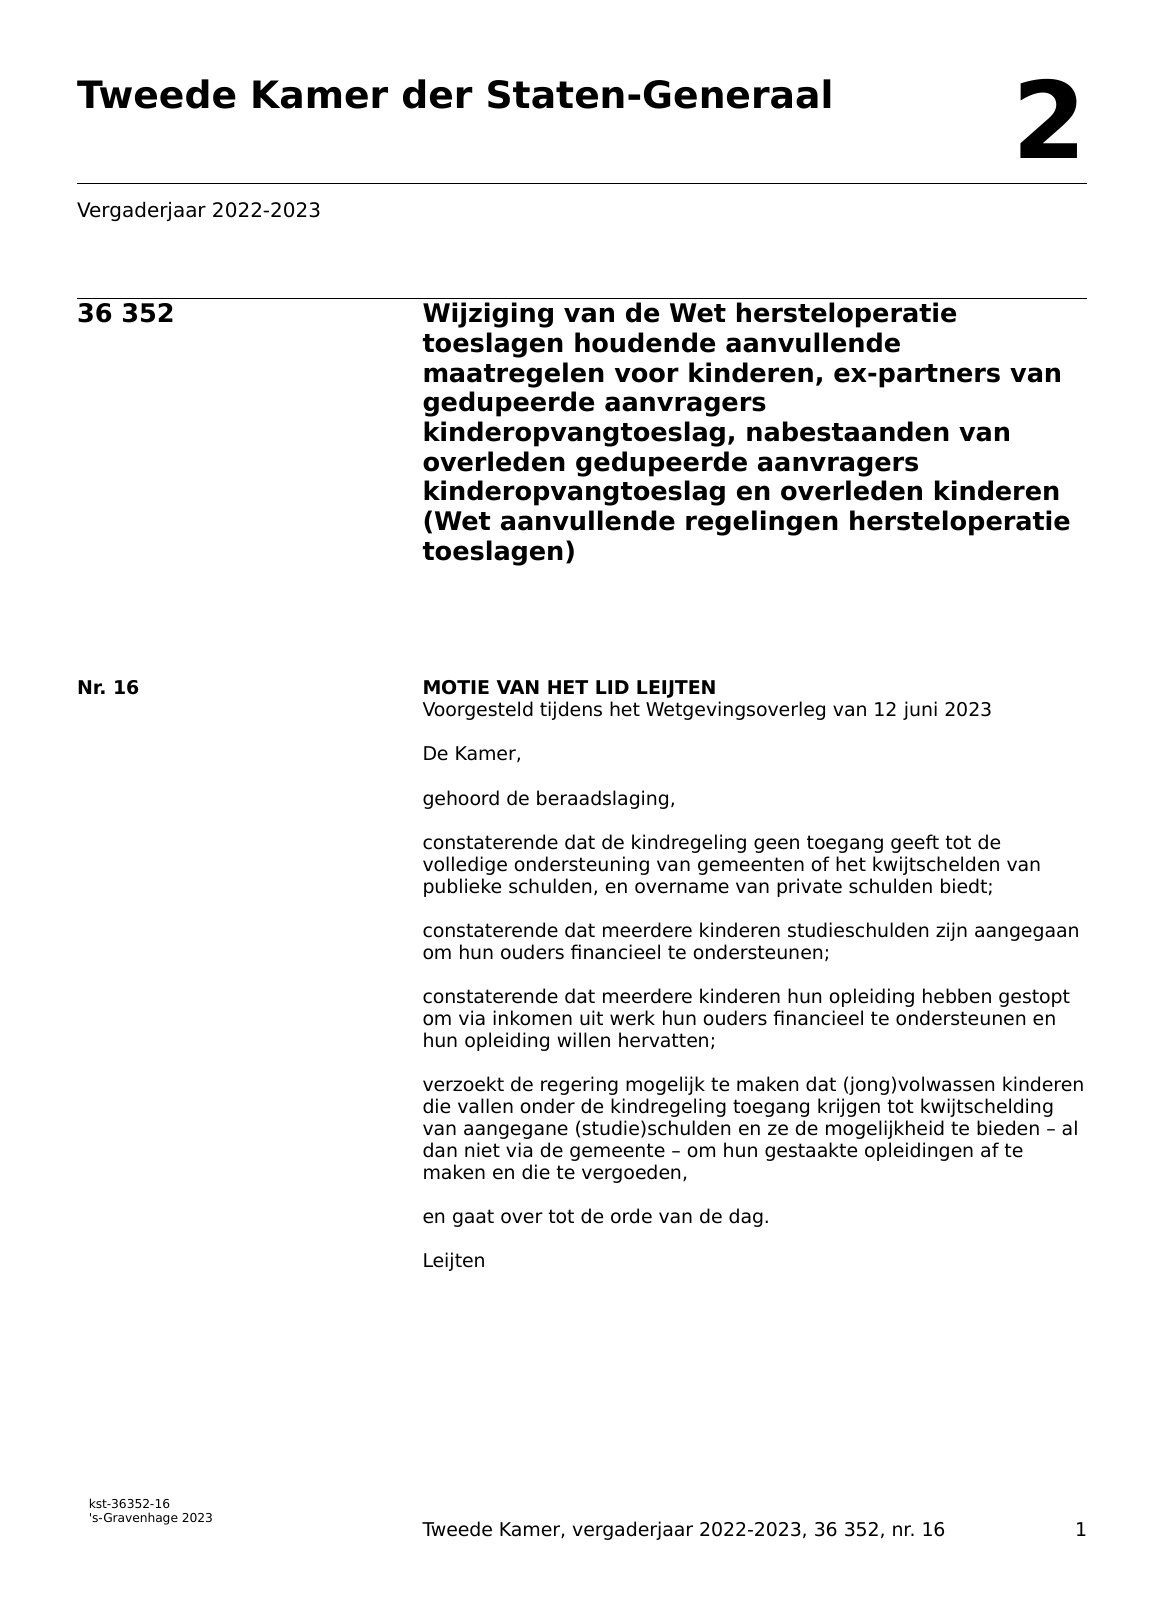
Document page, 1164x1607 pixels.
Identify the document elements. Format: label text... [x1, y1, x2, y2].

table_header 2 [886, 59, 1087, 183]
text gehoord de beraadslaging, [422, 787, 1087, 809]
text constaterende dat meerdere kinderen studieschulden zijn aangegaan om hun ouders financieel te ondersteunen; [422, 920, 1087, 964]
subtitle 36 352 Wijziging van de Wet hersteloperatie toeslagen houdende aanvullende maatregelen voor kinderen, ex-partners van gedupeerde aanvragers kinderopvangtoeslag, nabestaanden van overleden gedupeerde aanvragers kinderopvangtoeslag en overleden kinderen (Wet aanvullende regelingen hersteloperatie toeslagen) [77, 299, 1087, 566]
table_cell Vergaderjaar 2022-2023 [77, 184, 1087, 298]
text kst-36352-16 [88, 1497, 323, 1511]
text Voorgesteld tijdens het Wetgevingsoverleg van 12 juni 2023 [422, 699, 1087, 721]
text Leijten [422, 1250, 1087, 1272]
text De Kamer, [422, 743, 1087, 765]
subtitle Nr. 16 MOTIE VAN HET LID LEIJTEN [77, 677, 1087, 699]
text constaterende dat meerdere kinderen hun opleiding hebben gestopt om via inkomen uit werk hun ouders financieel te ondersteunen en hun opleiding willen hervatten; [422, 986, 1087, 1052]
text constaterende dat de kindregeling geen toegang geeft tot de volledige ondersteuning van gemeenten of het kwijtschelden van publieke schulden, en overname van private schulden biedt; [422, 832, 1087, 898]
text verzoekt de regering mogelijk te maken dat (jong)volwassen kinderen die vallen onder de kindregeling toegang krijgen tot kwijtschelding van aangegane (studie)schulden en ze de mogelijkheid te bieden – al dan niet via de gemeente – om hun gestaakte opleidingen af te maken en die te vergoeden, [422, 1074, 1087, 1184]
table_header Tweede Kamer der Staten-Generaal [77, 59, 886, 183]
text en gaat over tot de orde van de dag. [422, 1206, 1087, 1228]
text 's-Gravenhage 2023 [88, 1511, 323, 1525]
